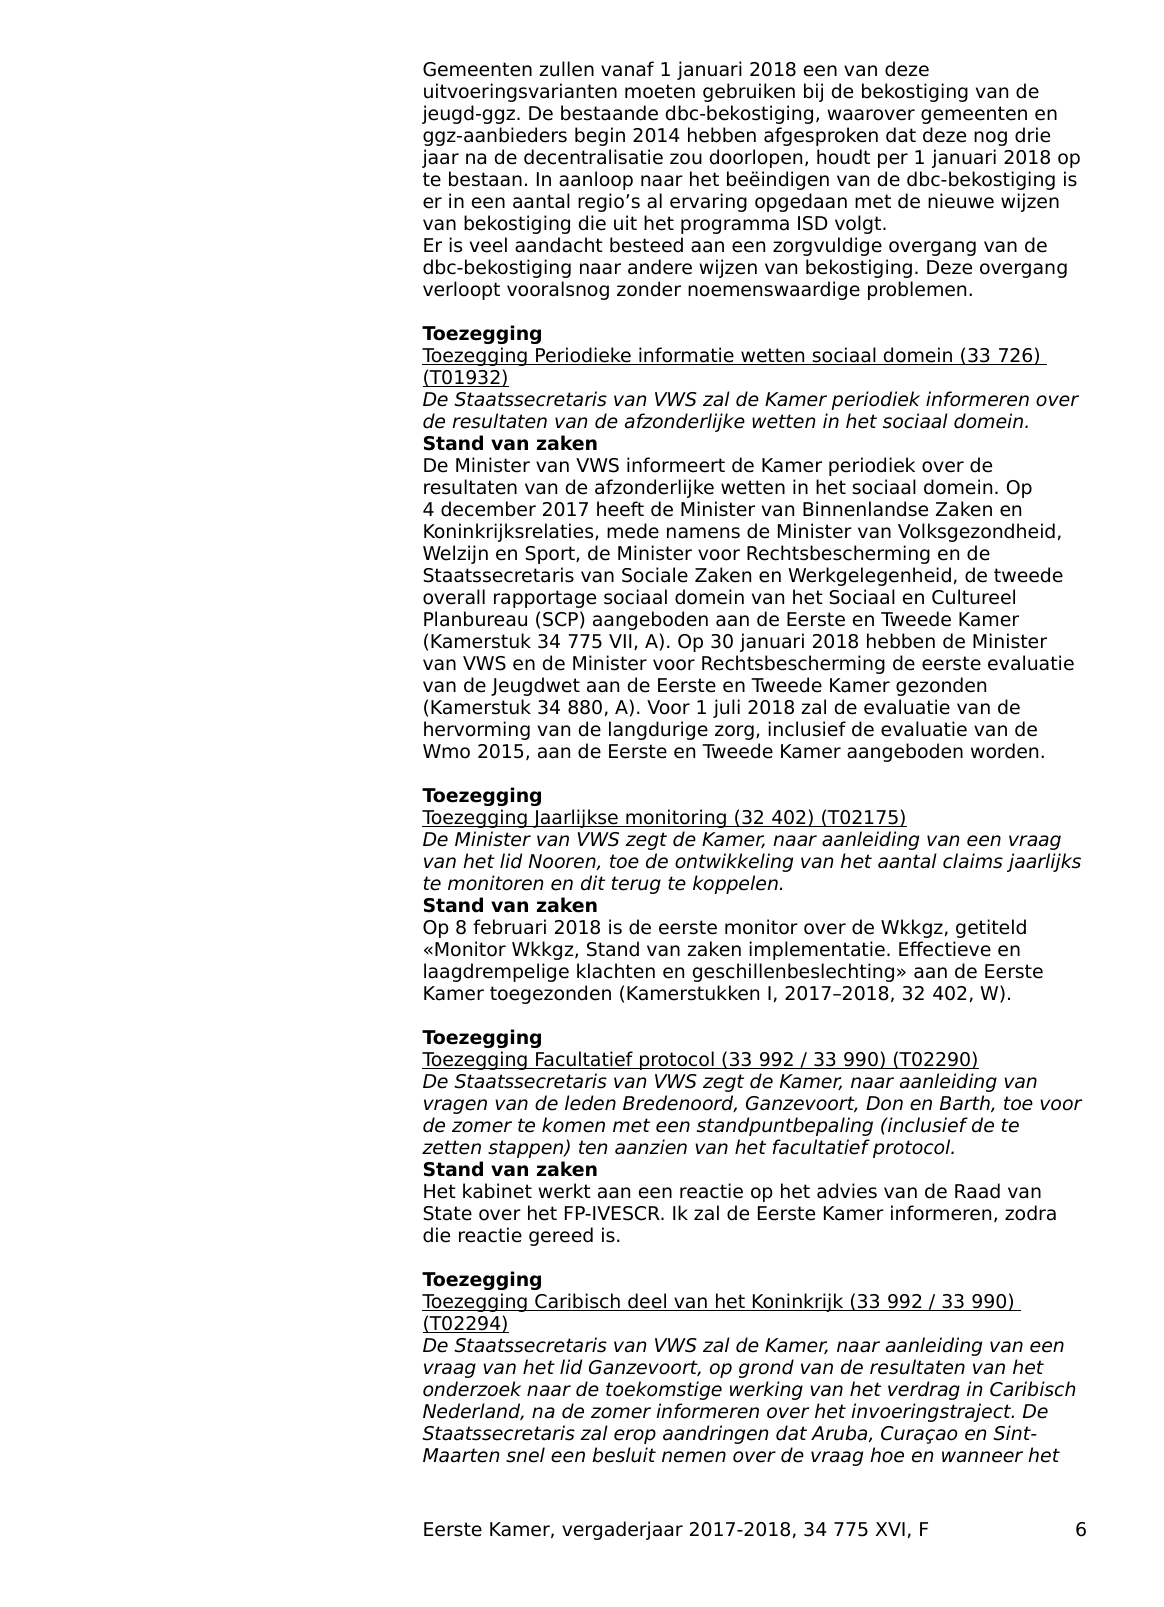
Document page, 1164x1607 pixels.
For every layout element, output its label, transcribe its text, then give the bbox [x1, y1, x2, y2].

text Stand van zaken [422, 895, 1087, 917]
text Toezegging Periodieke informatie wetten sociaal domein (33 726) (T01932) [422, 345, 1087, 389]
text Toezegging [422, 1027, 1087, 1049]
text Gemeenten zullen vanaf 1 januari 2018 een van deze uitvoeringsvarianten moeten gebruiken bij de bekostiging van de jeugd-ggz. De bestaande dbc-bekostiging, waarover gemeenten en ggz-aanbieders begin 2014 hebben afgesproken dat deze nog drie jaar na de decentralisatie zou doorlopen, houdt per 1 januari 2018 op te bestaan. In aanloop naar het beëindigen van de dbc-bekostiging is er in een aantal regio’s al ervaring opgedaan met de nieuwe wijzen van bekostiging die uit het programma ISD volgt. [422, 59, 1087, 235]
text Op 8 februari 2018 is de eerste monitor over de Wkkgz, getiteld «Monitor Wkkgz, Stand van zaken implementatie. Effectieve en laagdrempelige klachten en geschillenbeslechting» aan de Eerste Kamer toegezonden (Kamerstukken I, 2017–2018, 32 402, W). [422, 917, 1087, 1004]
text Er is veel aandacht besteed aan een zorgvuldige overgang van de dbc-bekostiging naar andere wijzen van bekostiging. Deze overgang verloopt vooralsnog zonder noemenswaardige problemen. [422, 235, 1087, 301]
text Toezegging Facultatief protocol (33 992 / 33 990) (T02290) [422, 1049, 1087, 1071]
text Toezegging [422, 785, 1087, 807]
text De Staatssecretaris van VWS zal de Kamer periodiek informeren over de resultaten van de afzonderlijke wetten in het sociaal domein. [422, 389, 1087, 433]
text De Minister van VWS zegt de Kamer, naar aanleiding van een vraag van het lid Nooren, toe de ontwikkeling van het aantal claims jaarlijks te monitoren en dit terug te koppelen. [422, 829, 1087, 895]
text Toezegging [422, 323, 1087, 345]
text Het kabinet werkt aan een reactie op het advies van de Raad van State over het FP-IVESCR. Ik zal de Eerste Kamer informeren, zodra die reactie gereed is. [422, 1181, 1087, 1247]
text De Staatssecretaris van VWS zegt de Kamer, naar aanleiding van vragen van de leden Bredenoord, Ganzevoort, Don en Barth, toe voor de zomer te komen met een standpuntbepaling (inclusief de te zetten stappen) ten aanzien van het facultatief protocol. [422, 1071, 1087, 1159]
text Stand van zaken [422, 433, 1087, 455]
text Toezegging [422, 1269, 1087, 1291]
text De Staatssecretaris van VWS zal de Kamer, naar aanleiding van een vraag van het lid Ganzevoort, op grond van de resultaten van het onderzoek naar de toekomstige werking van het verdrag in Caribisch Nederland, na de zomer informeren over het invoeringstraject. De Staatssecretaris zal erop aandringen dat Aruba, Curaçao en Sint-Maarten snel een besluit nemen over de vraag hoe en wanneer het [422, 1335, 1087, 1467]
text Stand van zaken [422, 1159, 1087, 1181]
text De Minister van VWS informeert de Kamer periodiek over de resultaten van de afzonderlijke wetten in het sociaal domein. Op 4 december 2017 heeft de Minister van Binnenlandse Zaken en Koninkrijksrelaties, mede namens de Minister van Volksgezondheid, Welzijn en Sport, de Minister voor Rechtsbescherming en de Staatssecretaris van Sociale Zaken en Werkgelegenheid, de tweede overall rapportage sociaal domein van het Sociaal en Cultureel Planbureau (SCP) aangeboden aan de Eerste en Tweede Kamer (Kamerstuk 34 775 VII, A). Op 30 januari 2018 hebben de Minister van VWS en de Minister voor Rechtsbescherming de eerste evaluatie van de Jeugdwet aan de Eerste en Tweede Kamer gezonden (Kamerstuk 34 880, A). Voor 1 juli 2018 zal de evaluatie van de hervorming van de langdurige zorg, inclusief de evaluatie van de Wmo 2015, aan de Eerste en Tweede Kamer aangeboden worden. [422, 455, 1087, 763]
text Toezegging Jaarlijkse monitoring (32 402) (T02175) [422, 807, 1087, 829]
text Toezegging Caribisch deel van het Koninkrijk (33 992 / 33 990) (T02294) [422, 1291, 1087, 1335]
